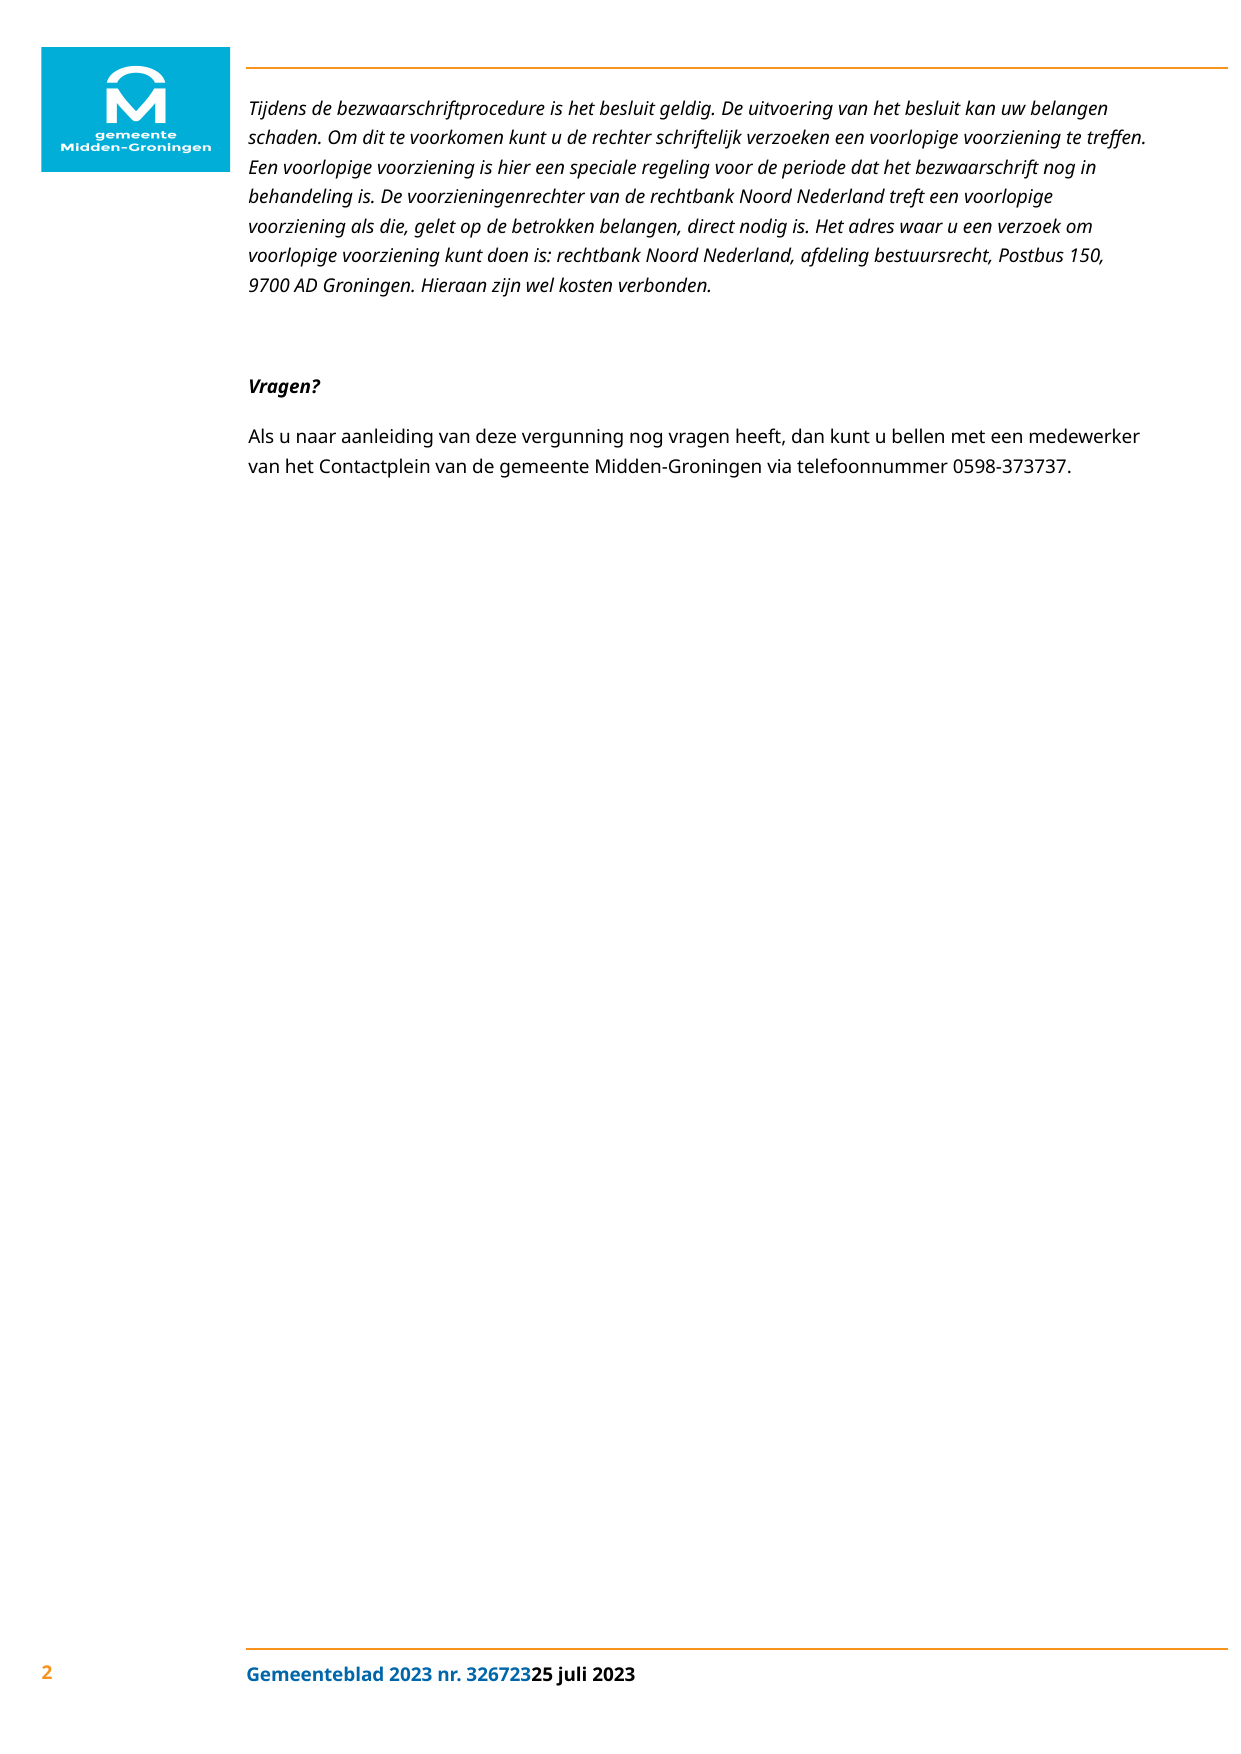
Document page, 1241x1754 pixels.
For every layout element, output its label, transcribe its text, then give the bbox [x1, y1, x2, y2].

picture [108, 66, 164, 82]
picture [107, 89, 165, 122]
text Als u naar aanleiding van deze vergunning nog vragen heeft, dan kunt u bellen met een medewerker van het Contactplein van de gemeente Midden-Groningen via telefoonnummer 0598-373737. [248, 423, 1152, 479]
text Vragen? [248, 373, 1152, 399]
picture [184, 146, 190, 153]
text Tijdens de bezwaarschriftprocedure is het besluit geldig. De uitvoering van het besluit kan uw belangen schaden. Om dit te voorkomen kunt u de rechter schriftelijk verzoeken een voorlopige voorziening te treffen. Een voorlopige voorziening is hier een speciale regeling voor de periode dat het bezwaarschrift nog in behandeling is. De voorzieningenrechter van de rechtbank Noord Nederland treft een voorlopige voorziening als die, gelet op de betrokken belangen, direct nodig is. Het adres waar u een verzoek om voorlopige voorziening kunt doen is: rechtbank Noord Nederland, afdeling bestuursrecht, Postbus 150, 9700 AD Groningen. Hieraan zijn wel kosten verbonden. [248, 95, 1152, 298]
